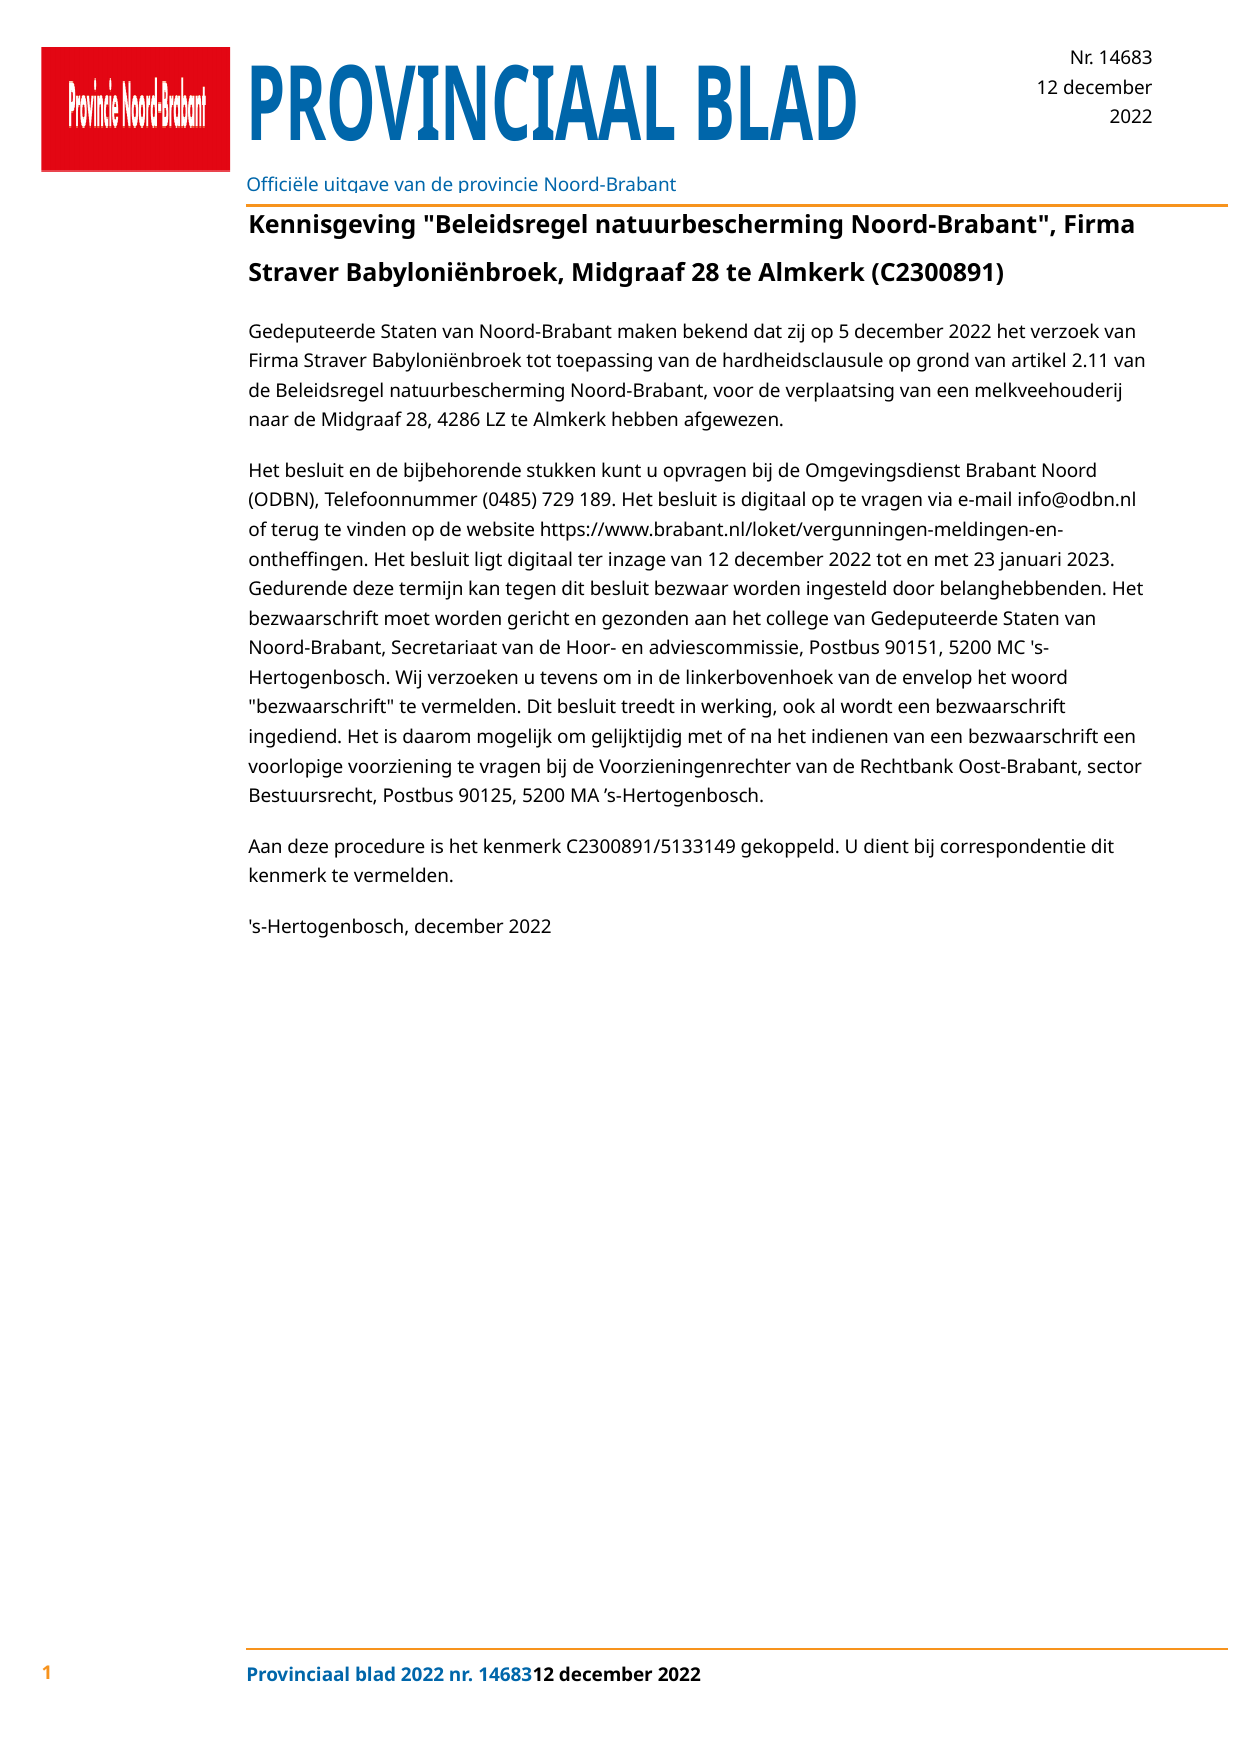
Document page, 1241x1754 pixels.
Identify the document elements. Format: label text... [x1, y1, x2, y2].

text Gedeputeerde Staten van Noord-Brabant maken bekend dat zij op 5 december 2022 het verzoek van Firma Straver Babyloniënbroek tot toepassing van de hardheidsclausule op grond van artikel 2.11 van de Beleidsregel natuurbescherming Noord-Brabant, voor de verplaatsing van een melkveehouderij naar de Midgraaf 28, 4286 LZ te Almkerk hebben afgewezen. [248, 318, 1152, 432]
text Aan deze procedure is het kenmerk C2300891/5133149 gekoppeld. U dient bij correspondentie dit kenmerk te vermelden. [248, 833, 1152, 888]
text Het besluit en de bijbehorende stukken kunt u opvragen bij de Omgevingsdienst Brabant Noord (ODBN), Telefoonnummer (0485) 729 189. Het besluit is digitaal op te vragen via e-mail info@odbn.nl of terug te vinden op de website https://www.brabant.nl/loket/vergunningen-meldingen-en-ontheffingen. Het besluit ligt digitaal ter inzage van 12 december 2022 tot en met 23 januari 2023. Gedurende deze termijn kan tegen dit besluit bezwaar worden ingesteld door belanghebbenden. Het bezwaarschrift moet worden gericht en gezonden aan het college van Gedeputeerde Staten van Noord-Brabant, Secretariaat van de Hoor- en adviescommissie, Postbus 90151, 5200 MC 's-Hertogenbosch. Wij verzoeken u tevens om in de linkerbovenhoek van de envelop het woord "bezwaarschrift" te vermelden. Dit besluit treedt in werking, ook al wordt een bezwaarschrift ingediend. Het is daarom mogelijk om gelijktijdig met of na het indienen van een bezwaarschrift een voorlopige voorziening te vragen bij de Voorzieningenrechter van de Rechtbank Oost-Brabant, sector Bestuursrecht, Postbus 90125, 5200 MA ’s-Hertogenbosch. [248, 457, 1152, 808]
picture [41, 47, 231, 172]
text Kennisgeving "Beleidsregel natuurbescherming Noord-Brabant", Firma Straver Babyloniënbroek, Midgraaf 28 te Almkerk (C2300891) [248, 207, 1152, 288]
text 's-Hertogenbosch, december 2022 [248, 913, 1152, 939]
